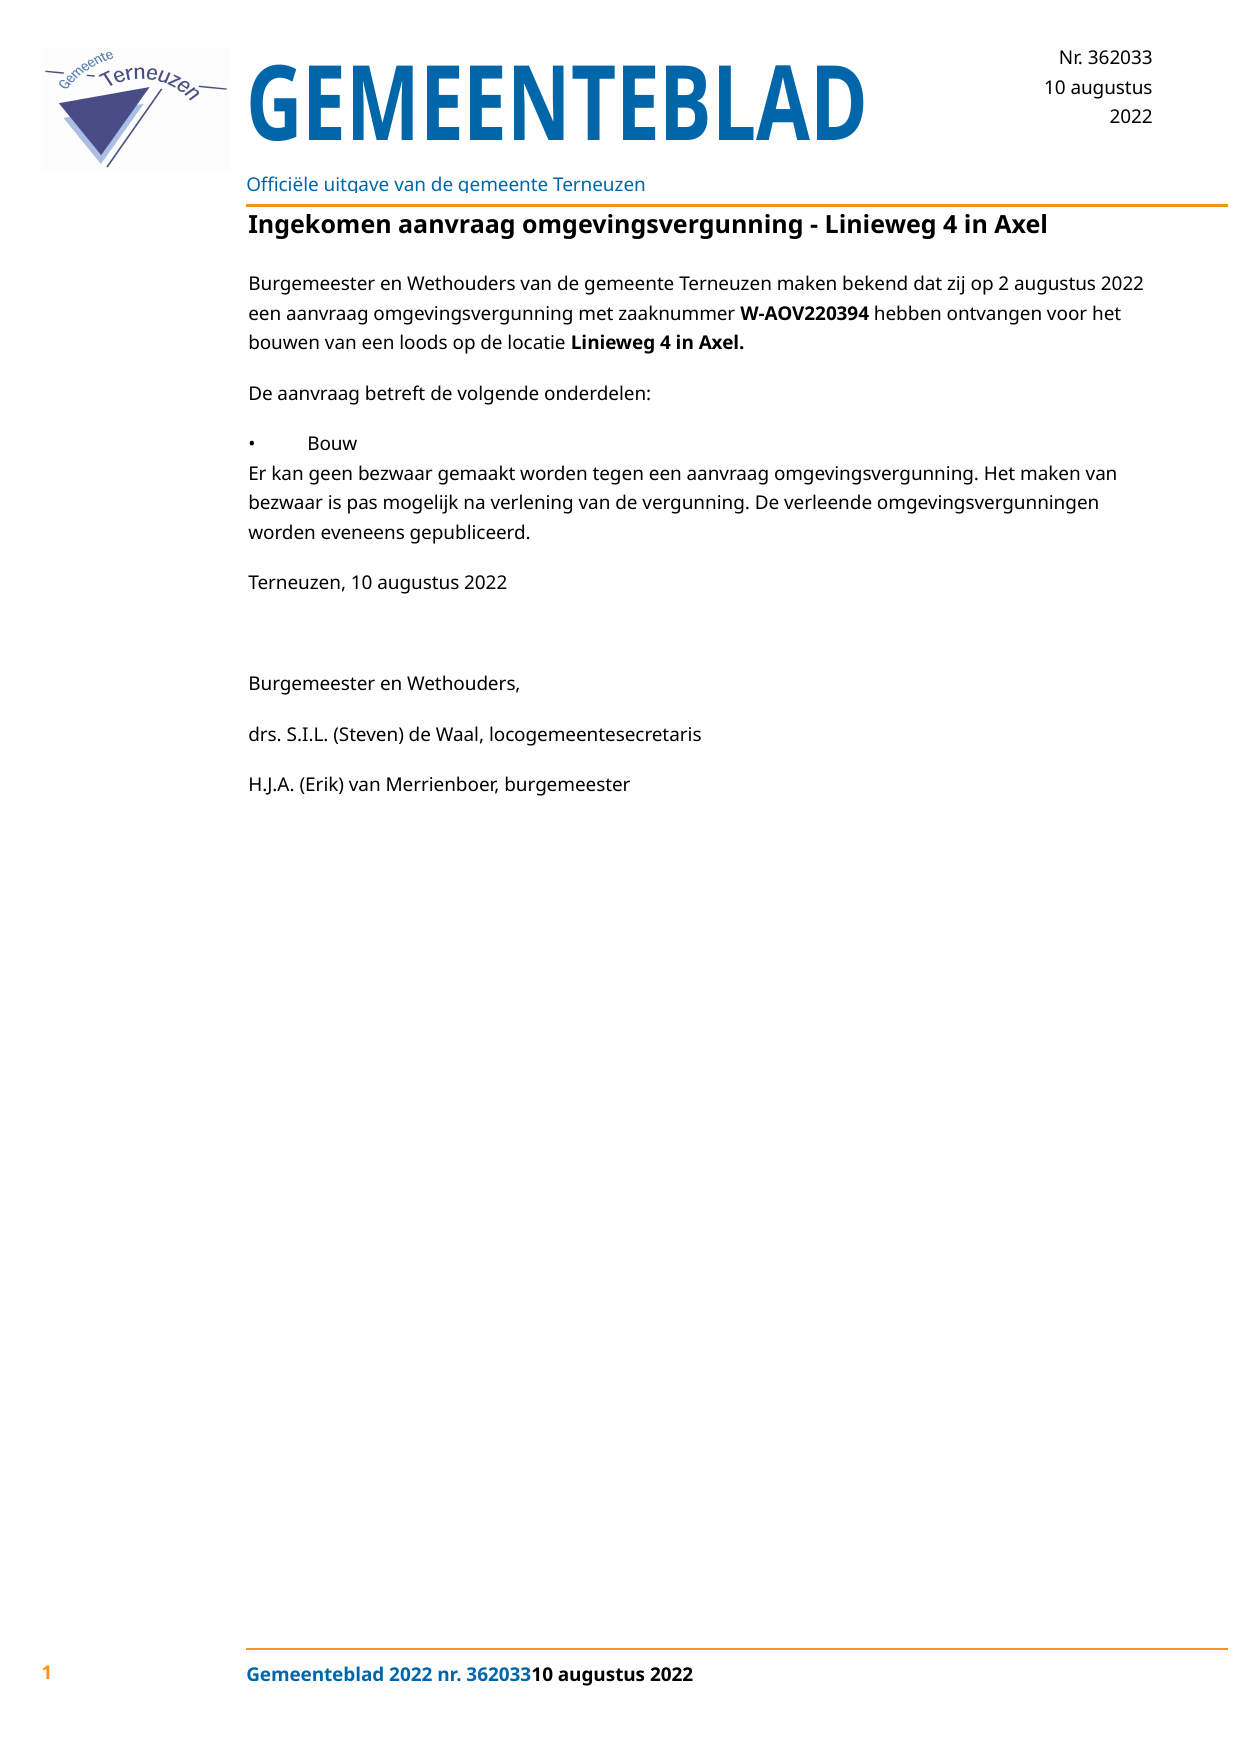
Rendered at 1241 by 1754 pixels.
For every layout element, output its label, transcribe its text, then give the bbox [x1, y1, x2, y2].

text drs. S.I.L. (Steven) de Waal, locogemeentesecretaris [248, 721, 1152, 746]
text Burgemeester en Wethouders, [248, 670, 1152, 696]
list Bouw [248, 430, 1152, 456]
text H.J.A. (Erik) van Merrienboer, burgemeester [248, 771, 1152, 797]
text De aanvraag betreft de volgende onderdelen: [248, 380, 1152, 406]
text Er kan geen bezwaar gemaakt worden tegen een aanvraag omgevingsvergunning. Het maken van bezwaar is pas mogelijk na verlening van de vergunning. De verleende omgevingsvergunningen worden eveneens gepubliceerd. [248, 460, 1152, 545]
text Burgemeester en Wethouders van de gemeente Terneuzen maken bekend dat zij op 2 augustus 2022 een aanvraag omgevingsvergunning met zaaknummer W-AOV220394 hebben ontvangen voor het bouwen van een loods op de locatie Linieweg 4 in Axel. [248, 270, 1152, 355]
picture [41, 47, 231, 172]
text Terneuzen, 10 augustus 2022 [248, 569, 1152, 595]
text Ingekomen aanvraag omgevingsvergunning - Linieweg 4 in Axel [248, 207, 1152, 241]
